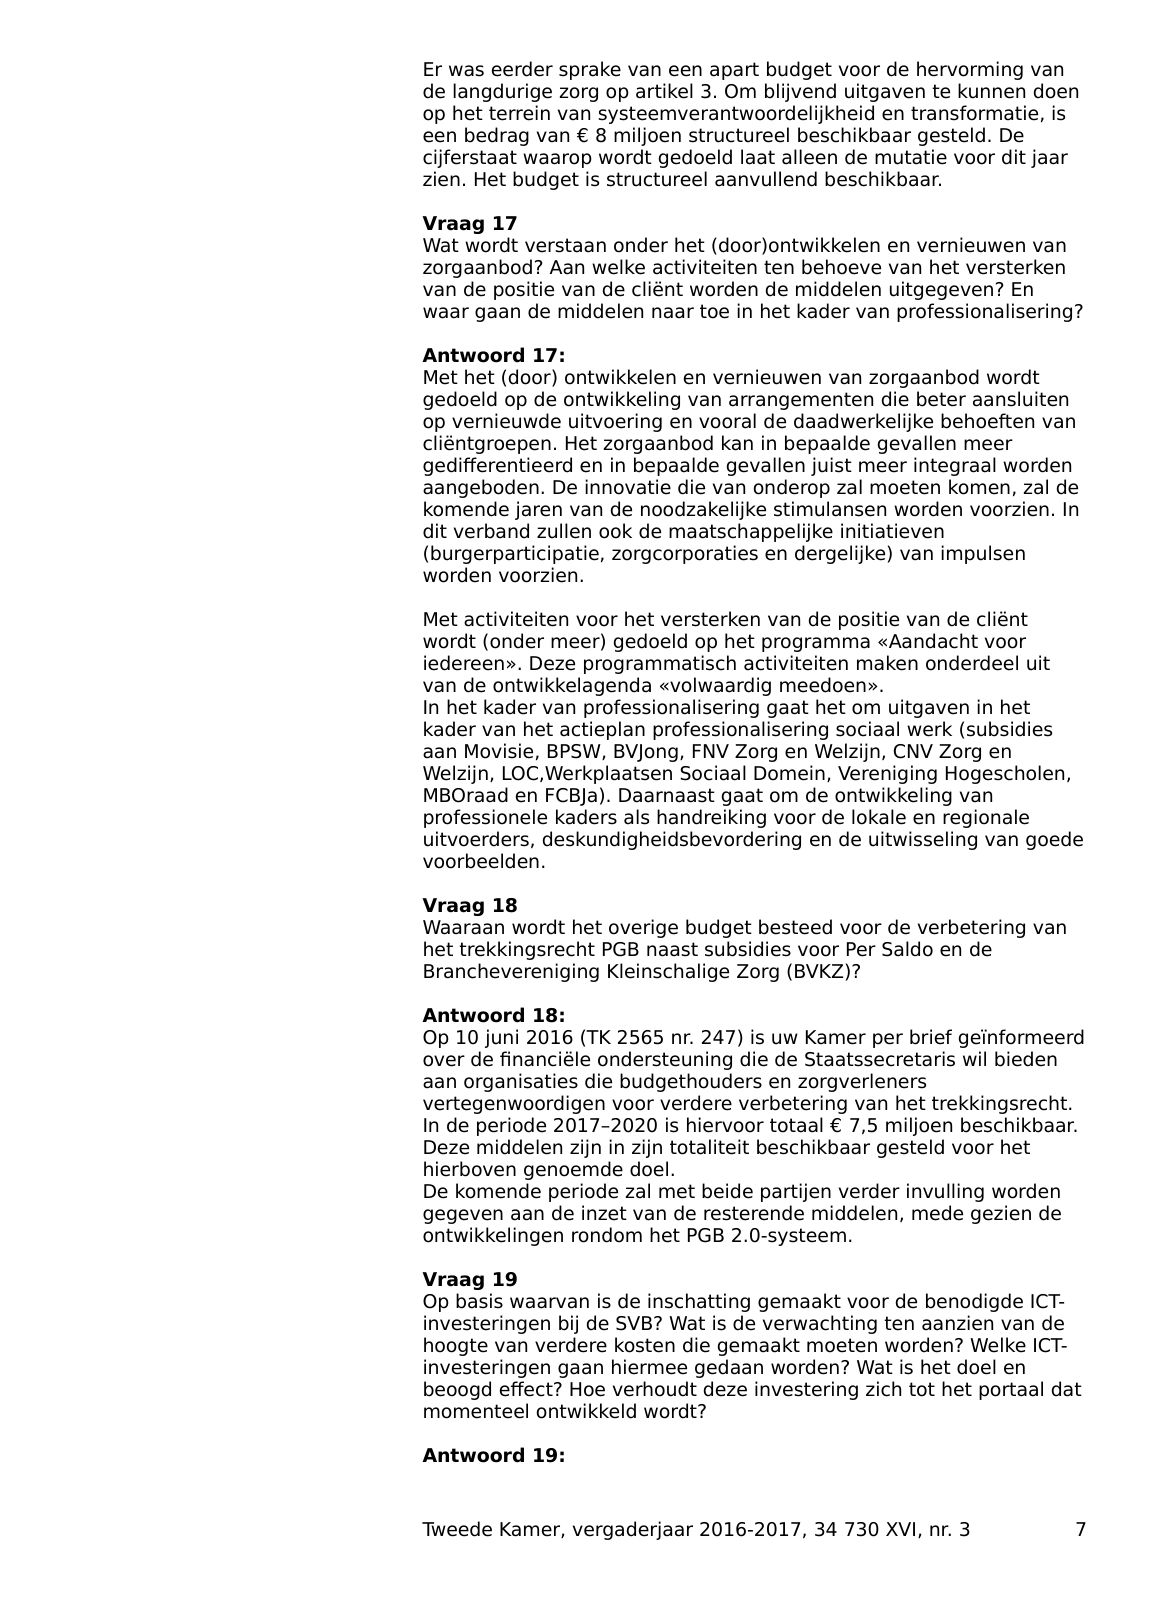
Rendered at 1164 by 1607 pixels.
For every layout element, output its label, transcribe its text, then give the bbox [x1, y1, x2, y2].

text Met activiteiten voor het versterken van de positie van de cliënt wordt (onder meer) gedoeld op het programma «Aandacht voor iedereen». Deze programmatisch activiteiten maken onderdeel uit van de ontwikkelagenda «volwaardig meedoen». [422, 609, 1087, 697]
text In het kader van professionalisering gaat het om uitgaven in het kader van het actieplan professionalisering sociaal werk (subsidies aan Movisie, BPSW, BVJong, FNV Zorg en Welzijn, CNV Zorg en Welzijn, LOC,Werkplaatsen Sociaal Domein, Vereniging Hogescholen, MBOraad en FCBJa). Daarnaast gaat om de ontwikkeling van professionele kaders als handreiking voor de lokale en regionale uitvoerders, deskundigheidsbevordering en de uitwisseling van goede voorbeelden. [422, 697, 1087, 873]
text Antwoord 19: [422, 1445, 1087, 1467]
text Met het (door) ontwikkelen en vernieuwen van zorgaanbod wordt gedoeld op de ontwikkeling van arrangementen die beter aansluiten op vernieuwde uitvoering en vooral de daadwerkelijke behoeften van cliëntgroepen. Het zorgaanbod kan in bepaalde gevallen meer gedifferentieerd en in bepaalde gevallen juist meer integraal worden aangeboden. De innovatie die van onderop zal moeten komen, zal de komende jaren van de noodzakelijke stimulansen worden voorzien. In dit verband zullen ook de maatschappelijke initiatieven (burgerparticipatie, zorgcorporaties en dergelijke) van impulsen worden voorzien. [422, 367, 1087, 587]
text Waaraan wordt het overige budget besteed voor de verbetering van het trekkingsrecht PGB naast subsidies voor Per Saldo en de Branchevereniging Kleinschalige Zorg (BVKZ)? [422, 917, 1087, 983]
text Vraag 17 [422, 213, 1087, 235]
text Er was eerder sprake van een apart budget voor de hervorming van de langdurige zorg op artikel 3. Om blijvend uitgaven te kunnen doen op het terrein van systeemverantwoordelijkheid en transformatie, is een bedrag van € 8 miljoen structureel beschikbaar gesteld. De cijferstaat waarop wordt gedoeld laat alleen de mutatie voor dit jaar zien. Het budget is structureel aanvullend beschikbaar. [422, 59, 1087, 191]
text Antwoord 18: [422, 1005, 1087, 1027]
text Op basis waarvan is de inschatting gemaakt voor de benodigde ICT- investeringen bij de SVB? Wat is de verwachting ten aanzien van de hoogte van verdere kosten die gemaakt moeten worden? Welke ICT-investeringen gaan hiermee gedaan worden? Wat is het doel en beoogd effect? Hoe verhoudt deze investering zich tot het portaal dat momenteel ontwikkeld wordt? [422, 1291, 1087, 1423]
text Antwoord 17: [422, 345, 1087, 367]
text Vraag 19 [422, 1269, 1087, 1291]
text De komende periode zal met beide partijen verder invulling worden gegeven aan de inzet van de resterende middelen, mede gezien de ontwikkelingen rondom het PGB 2.0-systeem. [422, 1181, 1087, 1247]
text Op 10 juni 2016 (TK 2565 nr. 247) is uw Kamer per brief geïnformeerd over de financiële ondersteuning die de Staatssecretaris wil bieden aan organisaties die budgethouders en zorgverleners vertegenwoordigen voor verdere verbetering van het trekkingsrecht. In de periode 2017–2020 is hiervoor totaal € 7,5 miljoen beschikbaar. Deze middelen zijn in zijn totaliteit beschikbaar gesteld voor het hierboven genoemde doel. [422, 1027, 1087, 1181]
text Wat wordt verstaan onder het (door)ontwikkelen en vernieuwen van zorgaanbod? Aan welke activiteiten ten behoeve van het versterken van de positie van de cliënt worden de middelen uitgegeven? En waar gaan de middelen naar toe in het kader van professionalisering? [422, 235, 1087, 323]
text Vraag 18 [422, 895, 1087, 917]
